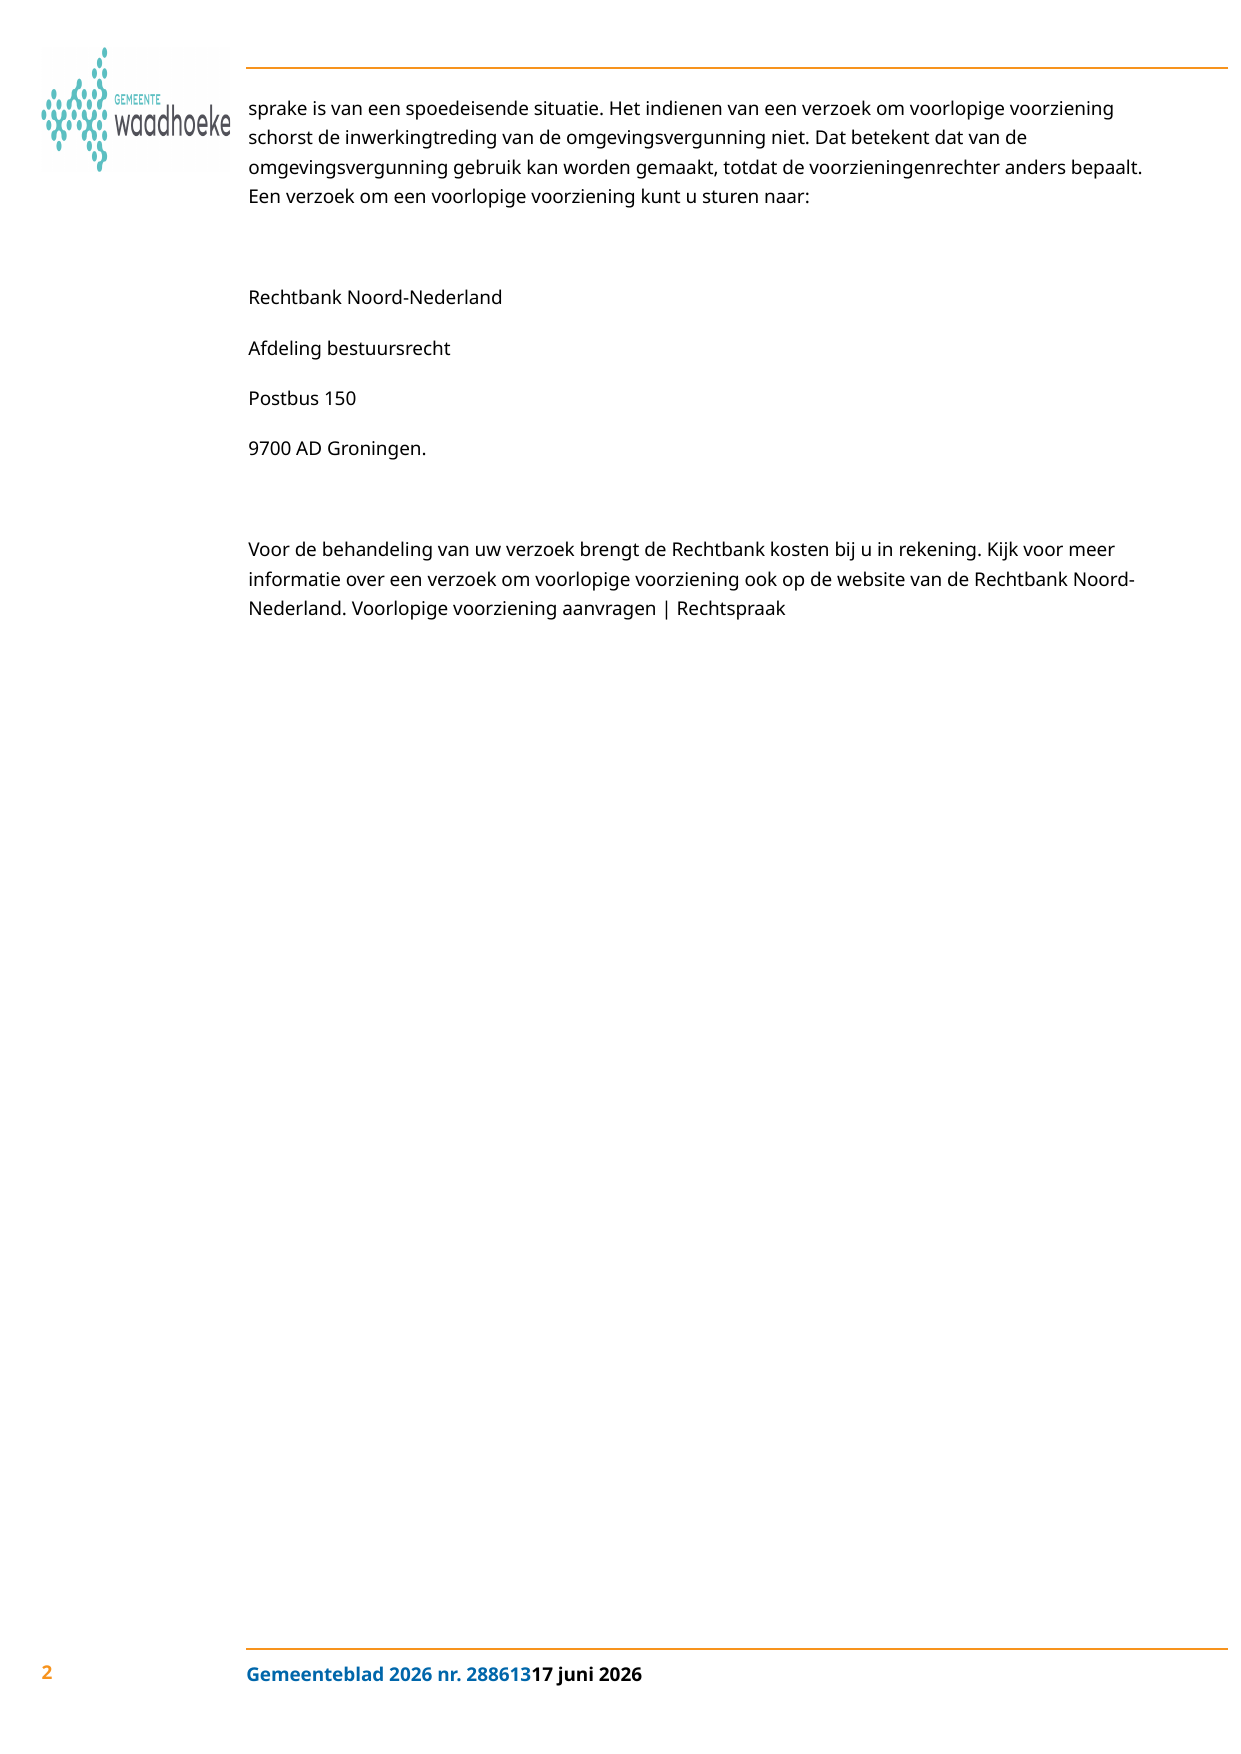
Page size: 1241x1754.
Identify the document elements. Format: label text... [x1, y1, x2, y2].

text Voor de behandeling van uw verzoek brengt de Rechtbank kosten bij u in rekening. Kijk voor meer informatie over een verzoek om voorlopige voorziening ook op de website van de Rechtbank Noord-Nederland. Voorlopige voorziening aanvragen | Rechtspraak [248, 536, 1152, 621]
text Rechtbank Noord-Nederland [248, 284, 1152, 310]
text 9700 AD Groningen. [248, 436, 1152, 461]
picture [41, 47, 231, 172]
text sprake is van een spoedeisende situatie. Het indienen van een verzoek om voorlopige voorziening schorst de inwerkingtreding van de omgevingsvergunning niet. Dat betekent dat van de omgevingsvergunning gebruik kan worden gemaakt, totdat de voorzieningenrechter anders bepaalt. Een verzoek om een voorlopige voorziening kunt u sturen naar: [248, 95, 1152, 209]
text Afdeling bestuursrecht [248, 335, 1152, 361]
text Postbus 150 [248, 385, 1152, 411]
